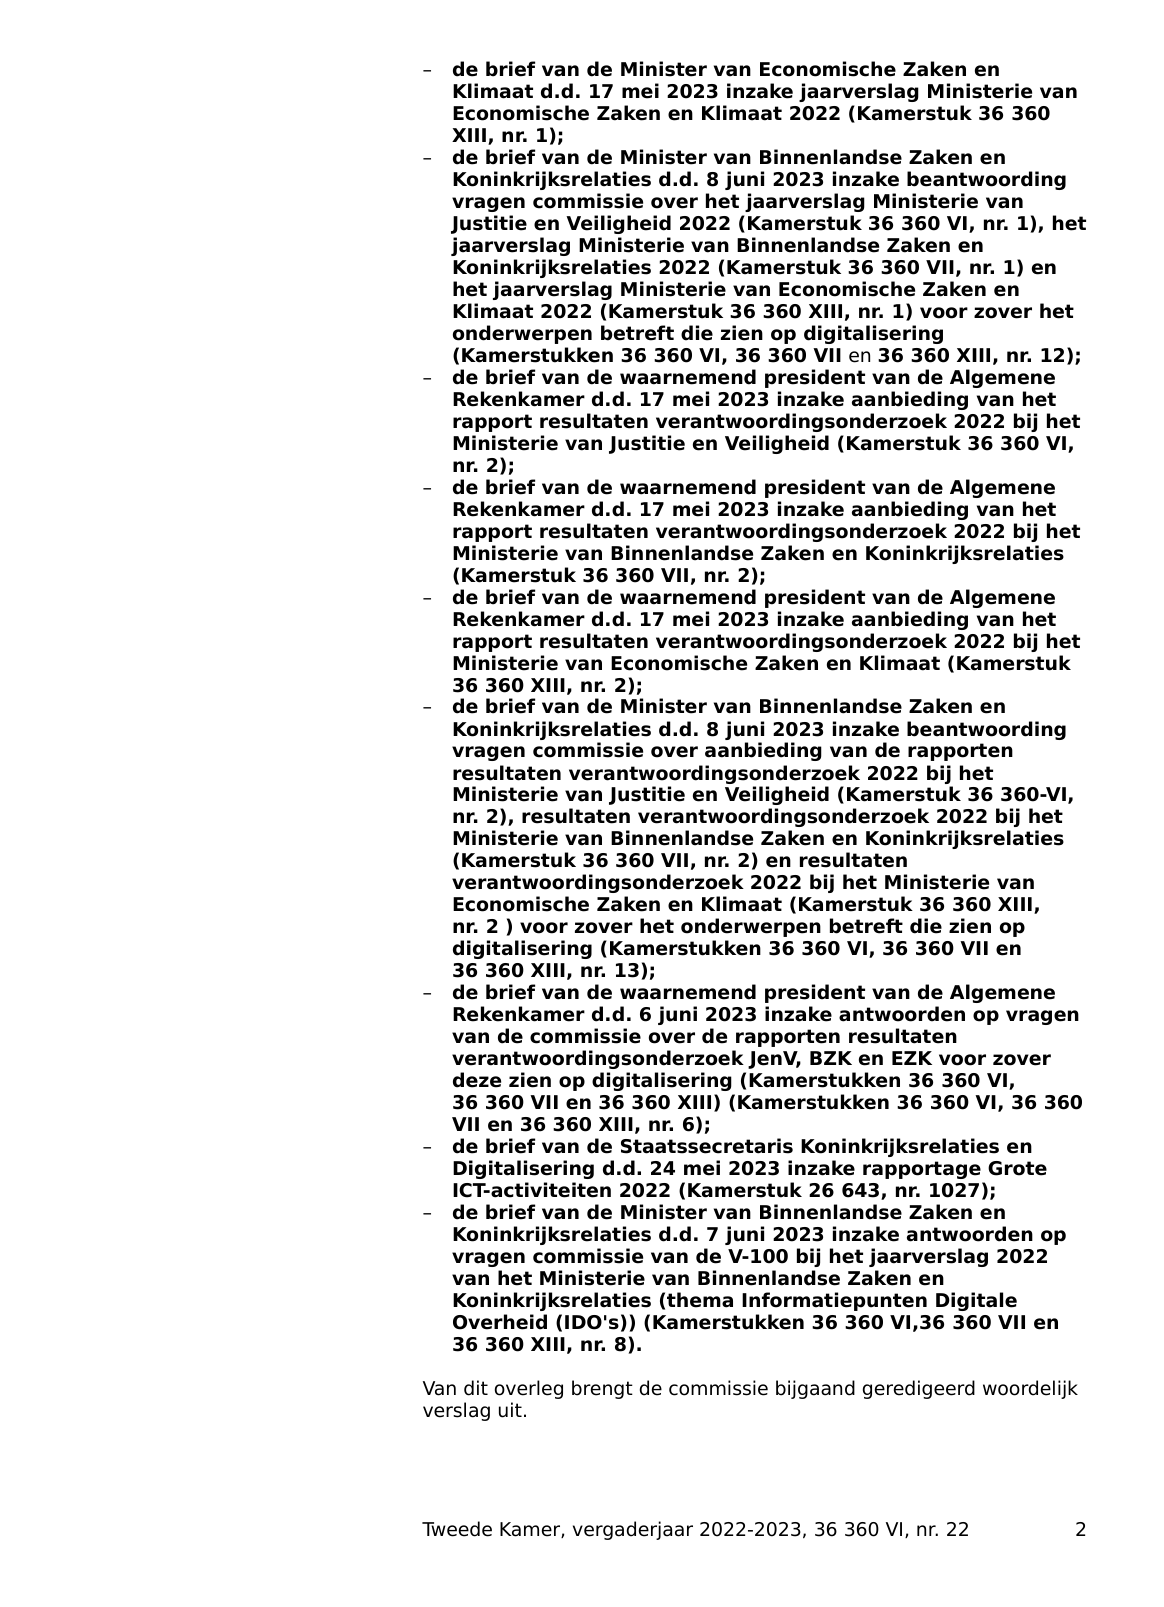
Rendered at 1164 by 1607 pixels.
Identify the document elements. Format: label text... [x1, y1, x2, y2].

text – de brief van de waarnemend president van de Algemene Rekenkamer d.d. 6 juni 2023 inzake antwoorden op vragen van de commissie over de rapporten resultaten verantwoordingsonderzoek JenV, BZK en EZK voor zover deze zien op digitalisering (Kamerstukken 36 360 VI, 36 360 VII en 36 360 XIII) (Kamerstukken 36 360 VI, 36 360 VII en 36 360 XIII, nr. 6); [422, 982, 1087, 1136]
text – de brief van de Minister van Binnenlandse Zaken en Koninkrijksrelaties d.d. 8 juni 2023 inzake beantwoording vragen commissie over aanbieding van de rapporten resultaten verantwoordingsonderzoek 2022 bij het Ministerie van Justitie en Veiligheid (Kamerstuk 36 360-VI, nr. 2), resultaten verantwoordingsonderzoek 2022 bij het Ministerie van Binnenlandse Zaken en Koninkrijksrelaties (Kamerstuk 36 360 VII, nr. 2) en resultaten verantwoordingsonderzoek 2022 bij het Ministerie van Economische Zaken en Klimaat (Kamerstuk 36 360 XIII, nr. 2 ) voor zover het onderwerpen betreft die zien op digitalisering (Kamerstukken 36 360 VI, 36 360 VII en 36 360 XIII, nr. 13); [422, 696, 1087, 982]
text – de brief van de Minister van Economische Zaken en Klimaat d.d. 17 mei 2023 inzake jaarverslag Ministerie van Economische Zaken en Klimaat 2022 (Kamerstuk 36 360 XIII, nr. 1); [422, 59, 1087, 147]
text – de brief van de Minister van Binnenlandse Zaken en Koninkrijksrelaties d.d. 8 juni 2023 inzake beantwoording vragen commissie over het jaarverslag Ministerie van Justitie en Veiligheid 2022 (Kamerstuk 36 360 VI, nr. 1), het jaarverslag Ministerie van Binnenlandse Zaken en Koninkrijksrelaties 2022 (Kamerstuk 36 360 VII, nr. 1) en het jaarverslag Ministerie van Economische Zaken en Klimaat 2022 (Kamerstuk 36 360 XIII, nr. 1) voor zover het onderwerpen betreft die zien op digitalisering (Kamerstukken 36 360 VI, 36 360 VII en 36 360 XIII, nr. 12); [422, 147, 1087, 367]
text – de brief van de Minister van Binnenlandse Zaken en Koninkrijksrelaties d.d. 7 juni 2023 inzake antwoorden op vragen commissie van de V-100 bij het jaarverslag 2022 van het Ministerie van Binnenlandse Zaken en Koninkrijksrelaties (thema Informatiepunten Digitale Overheid (IDO's)) (Kamerstukken 36 360 VI,36 360 VII en 36 360 XIII, nr. 8). [422, 1202, 1087, 1356]
text – de brief van de waarnemend president van de Algemene Rekenkamer d.d. 17 mei 2023 inzake aanbieding van het rapport resultaten verantwoordingsonderzoek 2022 bij het Ministerie van Economische Zaken en Klimaat (Kamerstuk 36 360 XIII, nr. 2); [422, 587, 1087, 696]
text Van dit overleg brengt de commissie bijgaand geredigeerd woordelijk verslag uit. [422, 1378, 1087, 1422]
text – de brief van de waarnemend president van de Algemene Rekenkamer d.d. 17 mei 2023 inzake aanbieding van het rapport resultaten verantwoordingsonderzoek 2022 bij het Ministerie van Binnenlandse Zaken en Koninkrijksrelaties (Kamerstuk 36 360 VII, nr. 2); [422, 477, 1087, 587]
text – de brief van de waarnemend president van de Algemene Rekenkamer d.d. 17 mei 2023 inzake aanbieding van het rapport resultaten verantwoordingsonderzoek 2022 bij het Ministerie van Justitie en Veiligheid (Kamerstuk 36 360 VI, nr. 2); [422, 367, 1087, 477]
text – de brief van de Staatssecretaris Koninkrijksrelaties en Digitalisering d.d. 24 mei 2023 inzake rapportage Grote ICT-activiteiten 2022 (Kamerstuk 26 643, nr. 1027); [422, 1136, 1087, 1202]
